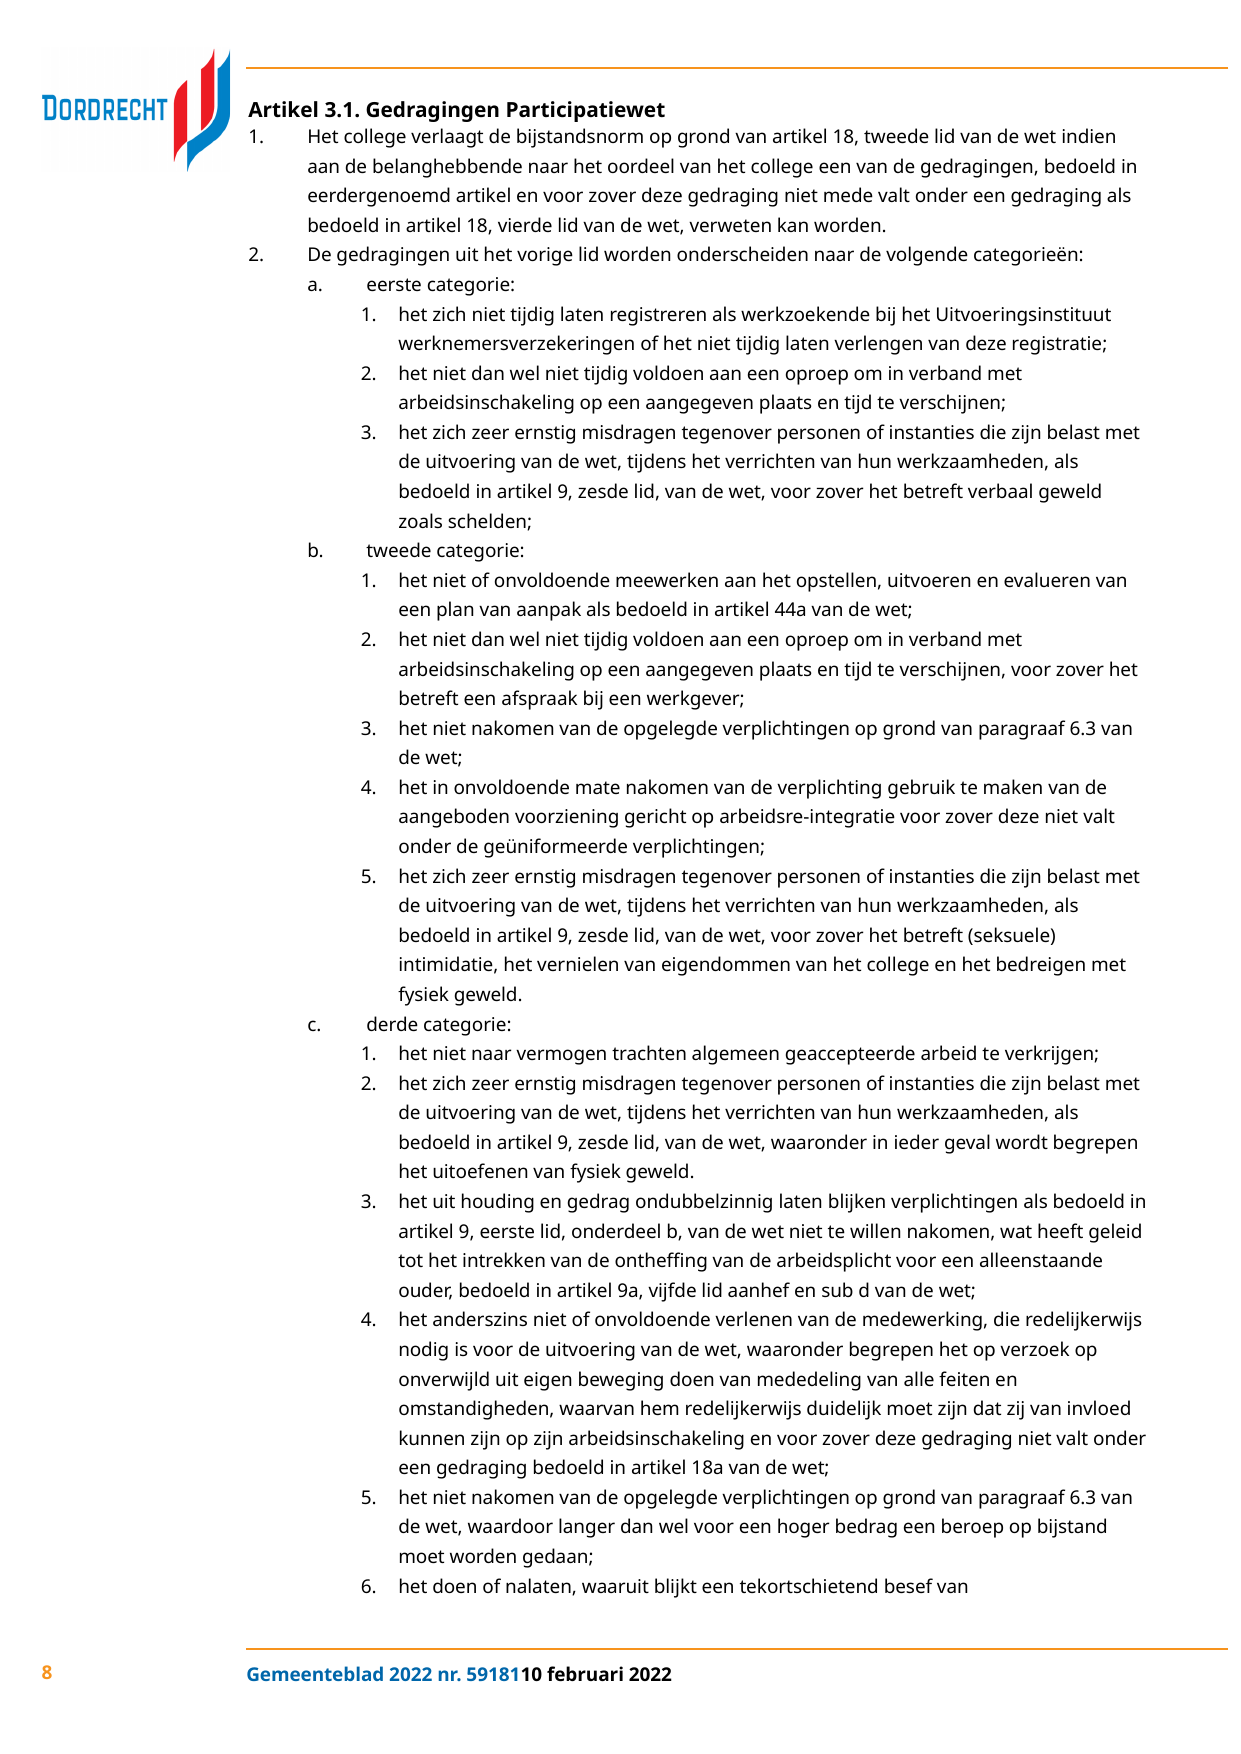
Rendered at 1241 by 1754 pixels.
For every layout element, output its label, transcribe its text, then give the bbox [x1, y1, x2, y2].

list Het college verlaagt de bijstandsnorm op grond van artikel 18, tweede lid van de wet indien aan de belanghebbende naar het oordeel van het college een van de gedragingen, bedoeld in eerdergenoemd artikel en voor zover deze gedraging niet mede valt onder een gedraging als bedoeld in artikel 18, vierde lid van de wet, verweten kan worden. [248, 123, 1152, 238]
list het niet dan wel niet tijdig voldoen aan een oproep om in verband met arbeidsinschakeling op een aangegeven plaats en tijd te verschijnen; [361, 360, 1152, 415]
list het niet dan wel niet tijdig voldoen aan een oproep om in verband met arbeidsinschakeling op een aangegeven plaats en tijd te verschijnen, voor zover het betreft een afspraak bij een werkgever; [361, 626, 1152, 711]
list het zich zeer ernstig misdragen tegenover personen of instanties die zijn belast met de uitvoering van de wet, tijdens het verrichten van hun werkzaamheden, als bedoeld in artikel 9, zesde lid, van de wet, waaronder in ieder geval wordt begrepen het uitoefenen van fysiek geweld. [361, 1070, 1152, 1184]
list het anderszins niet of onvoldoende verlenen van de medewerking, die redelijkerwijs nodig is voor de uitvoering van de wet, waaronder begrepen het op verzoek op onverwijld uit eigen beweging doen van mededeling van alle feiten en omstandigheden, waarvan hem redelijkerwijs duidelijk moet zijn dat zij van invloed kunnen zijn op zijn arbeidsinschakeling en voor zover deze gedraging niet valt onder een gedraging bedoeld in artikel 18a van de wet; [361, 1307, 1152, 1480]
list tweede categorie: [307, 537, 1152, 563]
list het niet nakomen van de opgelegde verplichtingen op grond van paragraaf 6.3 van de wet; [361, 715, 1152, 770]
list het niet of onvoldoende meewerken aan het opstellen, uitvoeren en evalueren van een plan van aanpak als bedoeld in artikel 44a van de wet; [361, 567, 1152, 622]
list De gedragingen uit het vorige lid worden onderscheiden naar de volgende categorieën: [248, 242, 1152, 267]
list het niet naar vermogen trachten algemeen geaccepteerde arbeid te verkrijgen; [361, 1040, 1152, 1066]
list het doen of nalaten, waaruit blijkt een tekortschietend besef van [361, 1573, 1152, 1598]
list het uit houding en gedrag ondubbelzinnig laten blijken verplichtingen als bedoeld in artikel 9, eerste lid, onderdeel b, van de wet niet te willen nakomen, wat heeft geleid tot het intrekken van de ontheffing van de arbeidsplicht voor een alleenstaande ouder, bedoeld in artikel 9a, vijfde lid aanhef en sub d van de wet; [361, 1188, 1152, 1303]
list eerste categorie: [307, 271, 1152, 297]
list het zich zeer ernstig misdragen tegenover personen of instanties die zijn belast met de uitvoering van de wet, tijdens het verrichten van hun werkzaamheden, als bedoeld in artikel 9, zesde lid, van de wet, voor zover het betreft (seksuele) intimidatie, het vernielen van eigendommen van het college en het bedreigen met fysiek geweld. [361, 863, 1152, 1007]
list het zich zeer ernstig misdragen tegenover personen of instanties die zijn belast met de uitvoering van de wet, tijdens het verrichten van hun werkzaamheden, als bedoeld in artikel 9, zesde lid, van de wet, voor zover het betreft verbaal geweld zoals schelden; [361, 419, 1152, 533]
list het in onvoldoende mate nakomen van de verplichting gebruik te maken van de aangeboden voorziening gericht op arbeidsre-integratie voor zover deze niet valt onder de geüniformeerde verplichtingen; [361, 774, 1152, 859]
list het niet nakomen van de opgelegde verplichtingen op grond van paragraaf 6.3 van de wet, waardoor langer dan wel voor een hoger bedrag een beroep op bijstand moet worden gedaan; [361, 1484, 1152, 1569]
list het zich niet tijdig laten registreren als werkzoekende bij het Uitvoeringsinstituut werknemersverzekeringen of het niet tijdig laten verlengen van deze registratie; [361, 301, 1152, 356]
text Artikel 3.1. Gedragingen Participatiewet [248, 95, 1152, 123]
picture [41, 47, 231, 172]
list derde categorie: [307, 1011, 1152, 1036]
